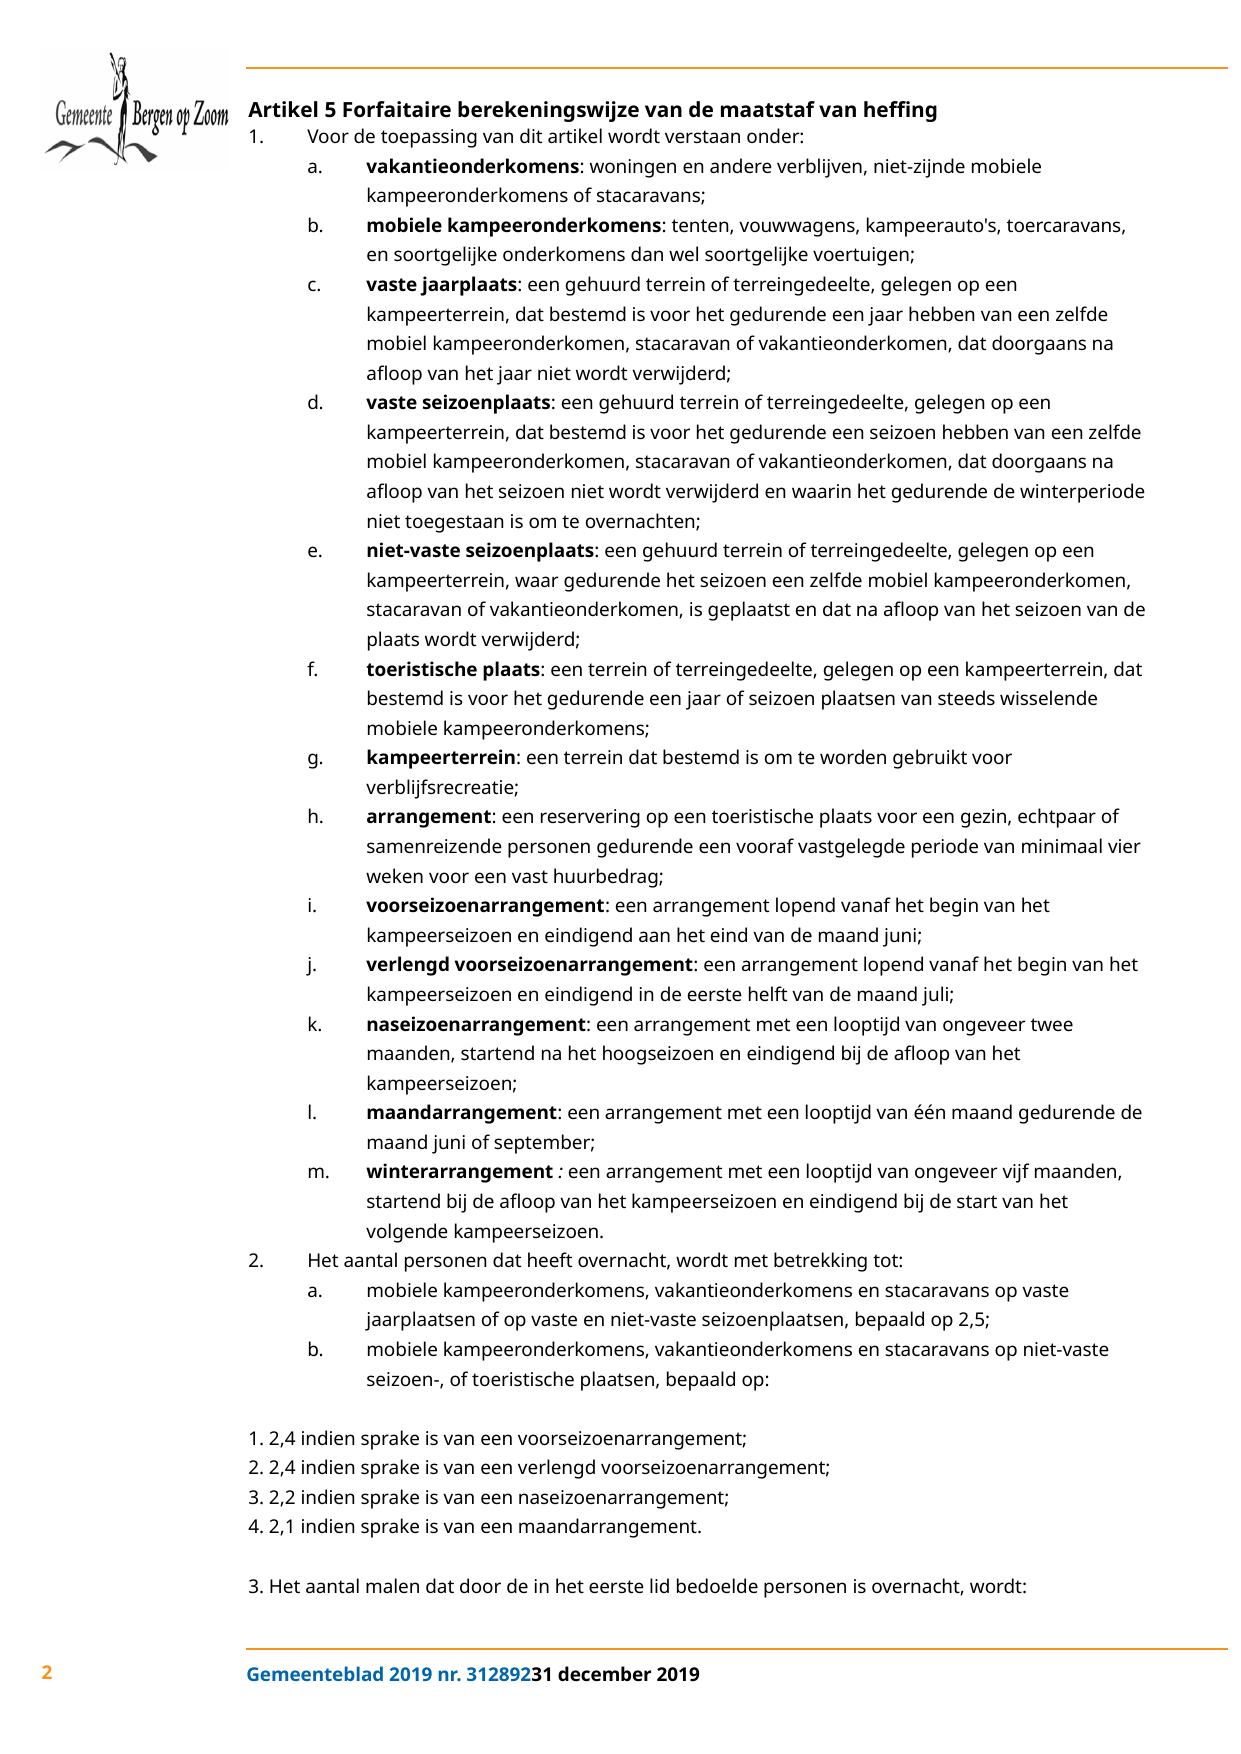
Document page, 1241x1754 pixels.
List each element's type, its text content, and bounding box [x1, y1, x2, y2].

list Het aantal personen dat heeft overnacht, wordt met betrekking tot: [248, 1247, 1152, 1273]
text 1. 2,4 indien sprake is van een voorseizoenarrangement; [248, 1425, 1152, 1451]
list vaste seizoenplaats: een gehuurd terrein of terreingedeelte, gelegen op een kampeerterrein, dat bestemd is voor het gedurende een seizoen hebben van een zelfde mobiel kampeeronderkomen, stacaravan of vakantieonderkomen, dat doorgaans na afloop van het seizoen niet wordt verwijderd en waarin het gedurende de winterperiode niet toegestaan is om te overnachten; [307, 389, 1152, 533]
list maandarrangement: een arrangement met een looptijd van één maand gedurende de maand juni of september; [307, 1099, 1152, 1155]
list kampeerterrein: een terrein dat bestemd is om te worden gebruikt voor verblijfsrecreatie; [307, 744, 1152, 800]
text 3. Het aantal malen dat door de in het eerste lid bedoelde personen is overnacht, wordt: [248, 1573, 1152, 1598]
list vakantieonderkomens: woningen en andere verblijven, niet-zijnde mobiele kampeeronderkomens of stacaravans; [307, 153, 1152, 208]
text 3. 2,2 indien sprake is van een naseizoenarrangement; [248, 1484, 1152, 1510]
text Artikel 5 Forfaitaire berekeningswijze van de maatstaf van heffing [248, 95, 1152, 123]
list mobiele kampeeronderkomens, vakantieonderkomens en stacaravans op niet-vaste seizoen-, of toeristische plaatsen, bepaald op: [307, 1336, 1152, 1391]
list vaste jaarplaats: een gehuurd terrein of terreingedeelte, gelegen op een kampeerterrein, dat bestemd is voor het gedurende een jaar hebben van een zelfde mobiel kampeeronderkomen, stacaravan of vakantieonderkomen, dat doorgaans na afloop van het jaar niet wordt verwijderd; [307, 271, 1152, 386]
list niet-vaste seizoenplaats: een gehuurd terrein of terreingedeelte, gelegen op een kampeerterrein, waar gedurende het seizoen een zelfde mobiel kampeeronderkomen, stacaravan of vakantieonderkomen, is geplaatst en dat na afloop van het seizoen van de plaats wordt verwijderd; [307, 537, 1152, 652]
list toeristische plaats: een terrein of terreingedeelte, gelegen op een kampeerterrein, dat bestemd is voor het gedurende een jaar of seizoen plaatsen van steeds wisselende mobiele kampeeronderkomens; [307, 656, 1152, 741]
text 2. 2,4 indien sprake is van een verlengd voorseizoenarrangement; [248, 1454, 1152, 1480]
list voorseizoenarrangement: een arrangement lopend vanaf het begin van het kampeerseizoen en eindigend aan het eind van de maand juni; [307, 892, 1152, 948]
text 4. 2,1 indien sprake is van een maandarrangement. [248, 1514, 1152, 1539]
list mobiele kampeeronderkomens, vakantieonderkomens en stacaravans op vaste jaarplaatsen of op vaste en niet-vaste seizoenplaatsen, bepaald op 2,5; [307, 1277, 1152, 1332]
list Voor de toepassing van dit artikel wordt verstaan onder: [248, 123, 1152, 149]
picture [41, 47, 231, 172]
list verlengd voorseizoenarrangement: een arrangement lopend vanaf het begin van het kampeerseizoen en eindigend in de eerste helft van de maand juli; [307, 952, 1152, 1007]
list naseizoenarrangement: een arrangement met een looptijd van ongeveer twee maanden, startend na het hoogseizoen en eindigend bij de afloop van het kampeerseizoen; [307, 1011, 1152, 1096]
list arrangement: een reservering op een toeristische plaats voor een gezin, echtpaar of samenreizende personen gedurende een vooraf vastgelegde periode van minimaal vier weken voor een vast huurbedrag; [307, 804, 1152, 888]
list winterarrangement : een arrangement met een looptijd van ongeveer vijf maanden, startend bij de afloop van het kampeerseizoen en eindigend bij de start van het volgende kampeerseizoen. [307, 1159, 1152, 1243]
list mobiele kampeeronderkomens: tenten, vouwwagens, kampeerauto's, toercaravans, en soortgelijke onderkomens dan wel soortgelijke voertuigen; [307, 212, 1152, 267]
